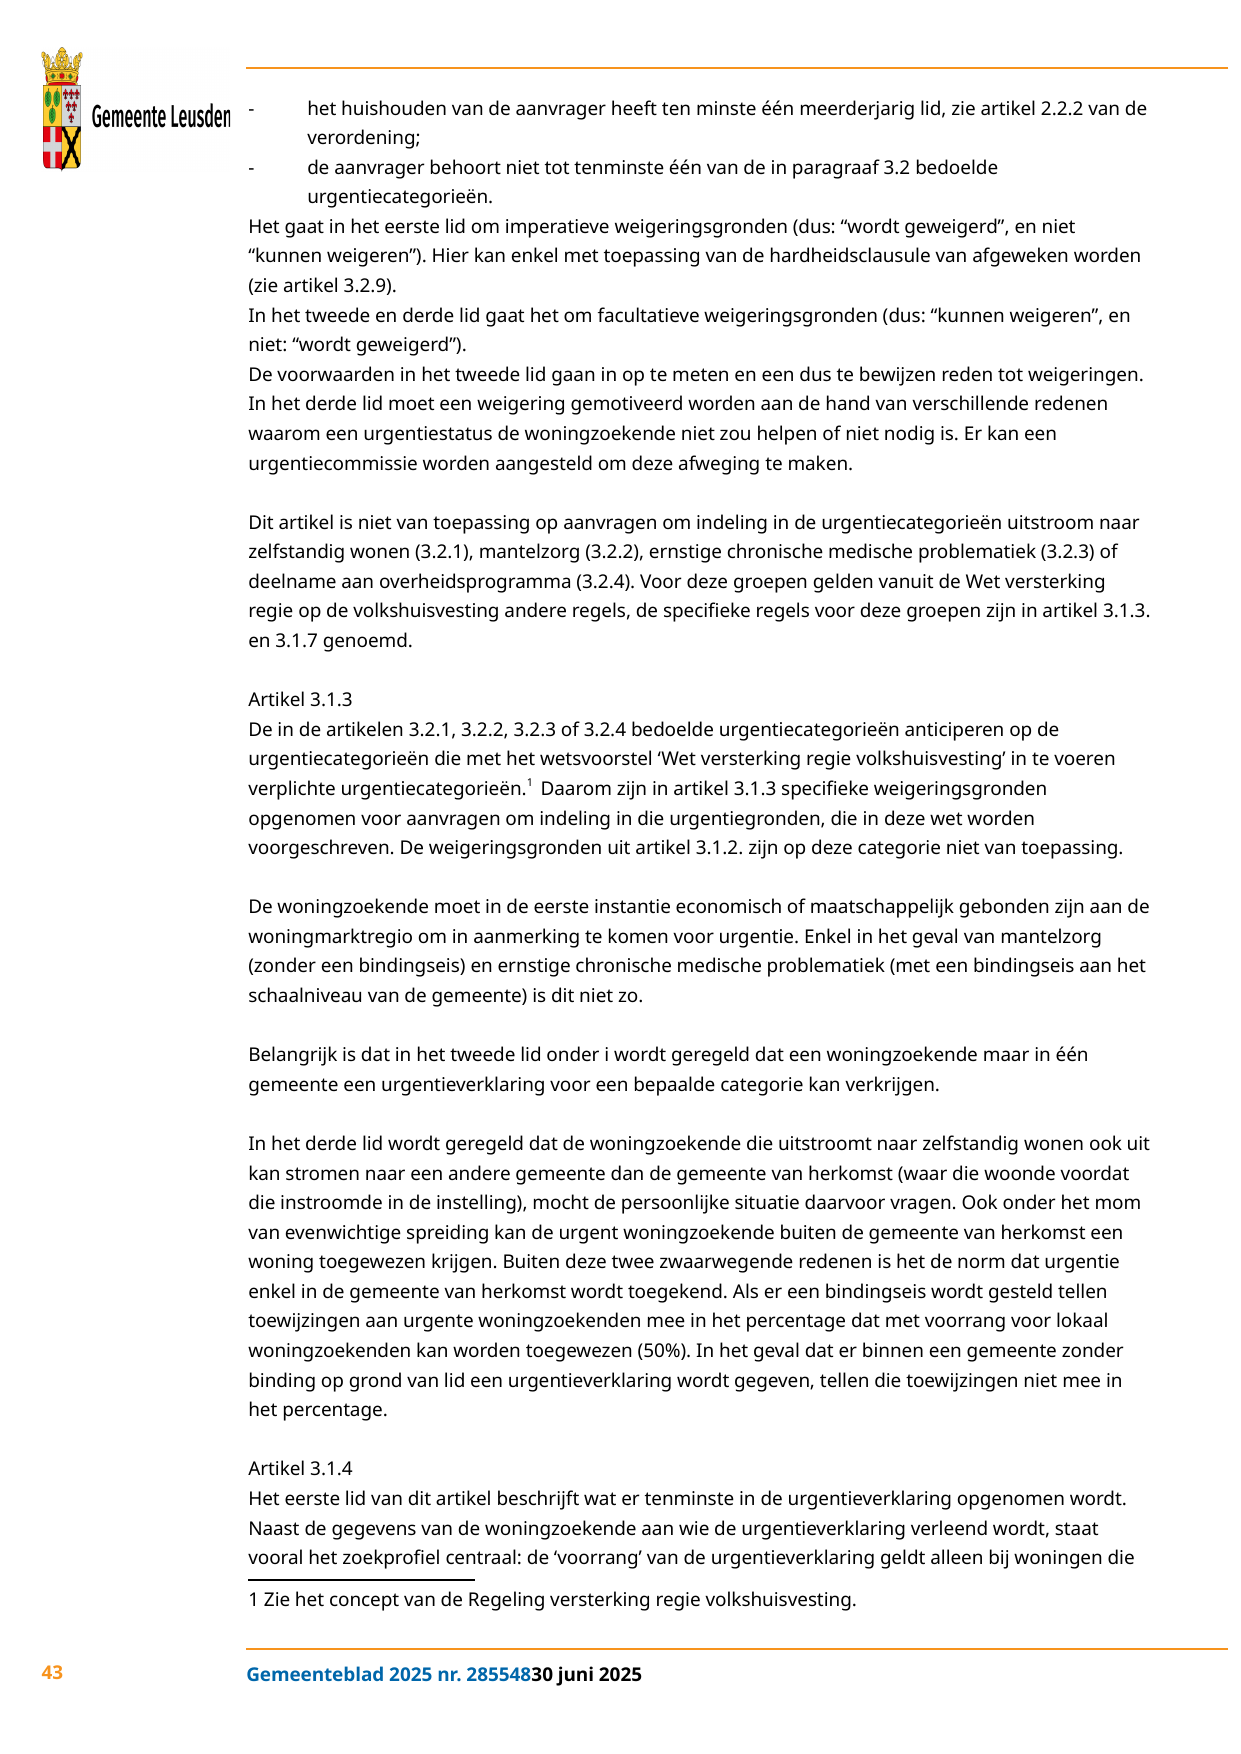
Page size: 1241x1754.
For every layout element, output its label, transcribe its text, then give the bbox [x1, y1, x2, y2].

text De voorwaarden in het tweede lid gaan in op te meten en een dus te bewijzen reden tot weigeringen. In het derde lid moet een weigering gemotiveerd worden aan de hand van verschillende redenen waarom een urgentiestatus de woningzoekende niet zou helpen of niet nodig is. Er kan een urgentiecommissie worden aangesteld om deze afweging te maken. [248, 361, 1152, 476]
text Dit artikel is niet van toepassing op aanvragen om indeling in de urgentiecategorieën uitstroom naar zelfstandig wonen (3.2.1), mantelzorg (3.2.2), ernstige chronische medische problematiek (3.2.3) of deelname aan overheidsprogramma (3.2.4). Voor deze groepen gelden vanuit de Wet versterking regie op de volkshuisvesting andere regels, de specifieke regels voor deze groepen zijn in artikel 3.1.3. en 3.1.7 genoemd. [248, 509, 1152, 653]
picture [41, 47, 231, 172]
text De in de artikelen 3.2.1, 3.2.2, 3.2.3 of 3.2.4 bedoelde urgentiecategorieën anticiperen op de urgentiecategorieën die met het wetsvoorstel ‘Wet versterking regie volkshuisvesting’ in te voeren verplichte urgentiecategorieën. Daarom zijn in artikel 3.1.3 specifieke weigeringsgronden opgenomen voor aanvragen om indeling in die urgentiegronden, die in deze wet worden voorgeschreven. De weigeringsgronden uit artikel 3.1.2. zijn op deze categorie niet van toepassing. [248, 716, 1152, 860]
text Belangrijk is dat in het tweede lid onder i wordt geregeld dat een woningzoekende maar in één gemeente een urgentieverklaring voor een bepaalde categorie kan verkrijgen. [248, 1041, 1152, 1097]
text In het tweede en derde lid gaat het om facultatieve weigeringsgronden (dus: “kunnen weigeren”, en niet: “wordt geweigerd”). [248, 302, 1152, 357]
text In het derde lid wordt geregeld dat de woningzoekende die uitstroomt naar zelfstandig wonen ook uit kan stromen naar een andere gemeente dan de gemeente van herkomst (waar die woonde voordat die instroomde in de instelling), mocht de persoonlijke situatie daarvoor vragen. Ook onder het mom van evenwichtige spreiding kan de urgent woningzoekende buiten de gemeente van herkomst een woning toegewezen krijgen. Buiten deze twee zwaarwegende redenen is het de norm dat urgentie enkel in de gemeente van herkomst wordt toegekend. Als er een bindingseis wordt gesteld tellen toewijzingen aan urgente woningzoekenden mee in het percentage dat met voorrang voor lokaal woningzoekenden kan worden toegewezen (50%). In het geval dat er binnen een gemeente zonder binding op grond van lid een urgentieverklaring wordt gegeven, tellen die toewijzingen niet mee in het percentage. [248, 1130, 1152, 1422]
text Het eerste lid van dit artikel beschrijft wat er tenminste in de urgentieverklaring opgenomen wordt. Naast de gegevens van de woningzoekende aan wie de urgentieverklaring verleend wordt, staat vooral het zoekprofiel centraal: de ‘voorrang’ van de urgentieverklaring geldt alleen bij woningen die [248, 1485, 1152, 1570]
text Het gaat in het eerste lid om imperatieve weigeringsgronden (dus: “wordt geweigerd”, en niet “kunnen weigeren”). Hier kan enkel met toepassing van de hardheidsclausule van afgeweken worden (zie artikel 3.2.9). [248, 213, 1152, 298]
text Artikel 3.1.3 [248, 686, 1152, 712]
text De woningzoekende moet in de eerste instantie economisch of maatschappelijk gebonden zijn aan de woningmarktregio om in aanmerking te komen voor urgentie. Enkel in het geval van mantelzorg (zonder een bindingseis) en ernstige chronische medische problematiek (met een bindingseis aan het schaalniveau van de gemeente) is dit niet zo. [248, 893, 1152, 1008]
text Zie het concept van de Regeling versterking regie volkshuisvesting. [248, 1586, 1152, 1612]
list het huishouden van de aanvrager heeft ten minste één meerderjarig lid, zie artikel 2.2.2 van de verordening; [248, 95, 1152, 150]
list de aanvrager behoort niet tot tenminste één van de in paragraaf 3.2 bedoelde urgentiecategorieën. [248, 154, 1152, 209]
text Artikel 3.1.4 [248, 1456, 1152, 1481]
